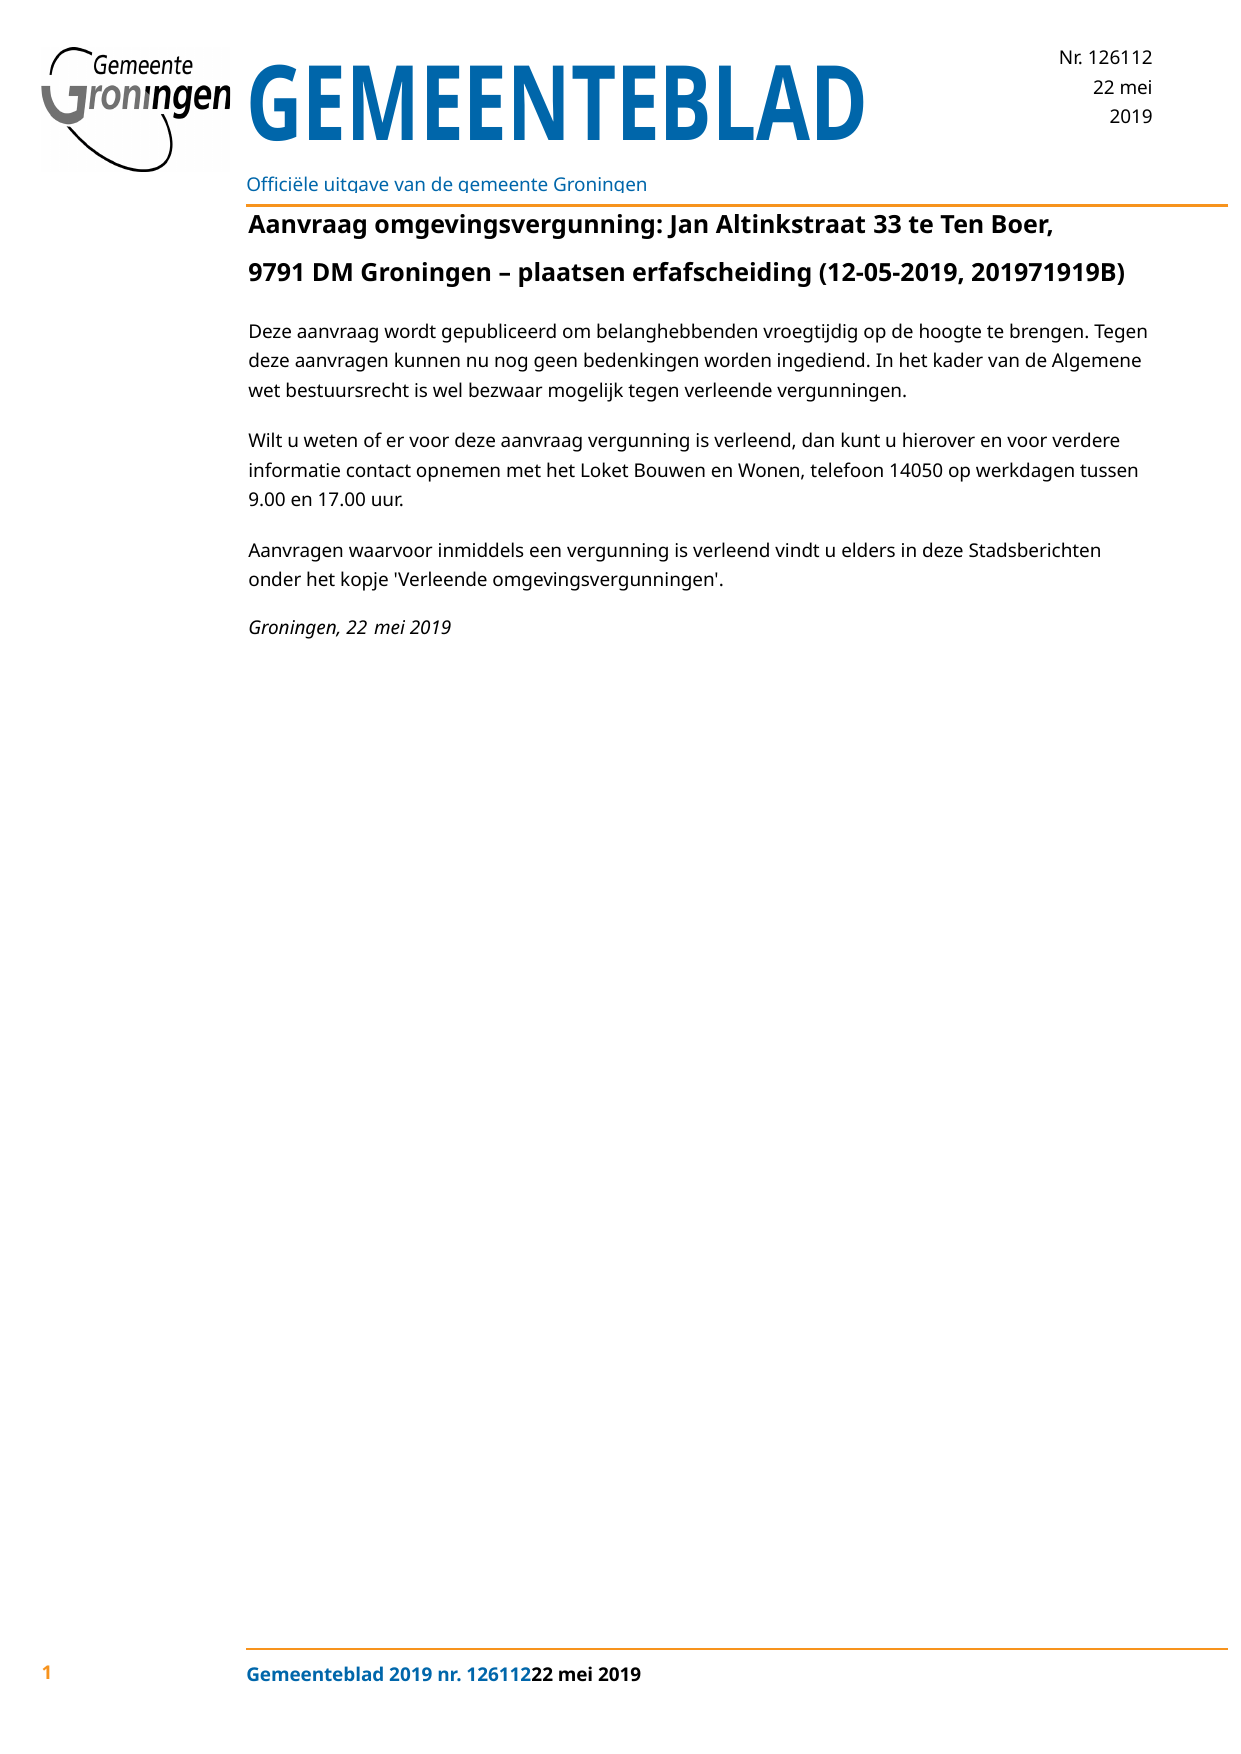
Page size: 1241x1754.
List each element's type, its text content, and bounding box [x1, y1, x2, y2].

text Groningen, 22 mei 2019 [248, 614, 1152, 640]
text Wilt u weten of er voor deze aanvraag vergunning is verleend, dan kunt u hierover en voor verdere informatie contact opnemen met het Loket Bouwen en Wonen, telefoon 14050 op werkdagen tussen 9.00 en 17.00 uur. [248, 427, 1152, 512]
text Aanvraag omgevingsvergunning: Jan Altinkstraat 33 te Ten Boer, 9791 DM Groningen – plaatsen erfafscheiding (12-05-2019, 201971919B) [248, 207, 1152, 288]
text Deze aanvraag wordt gepubliceerd om belanghebbenden vroegtijdig op de hoogte te brengen. Tegen deze aanvragen kunnen nu nog geen bedenkingen worden ingediend. In het kader van de Algemene wet bestuursrecht is wel bezwaar mogelijk tegen verleende vergunningen. [248, 318, 1152, 403]
picture [41, 47, 231, 172]
text Aanvragen waarvoor inmiddels een vergunning is verleend vindt u elders in deze Stadsberichten onder het kopje 'Verleende omgevingsvergunningen'. [248, 537, 1152, 592]
